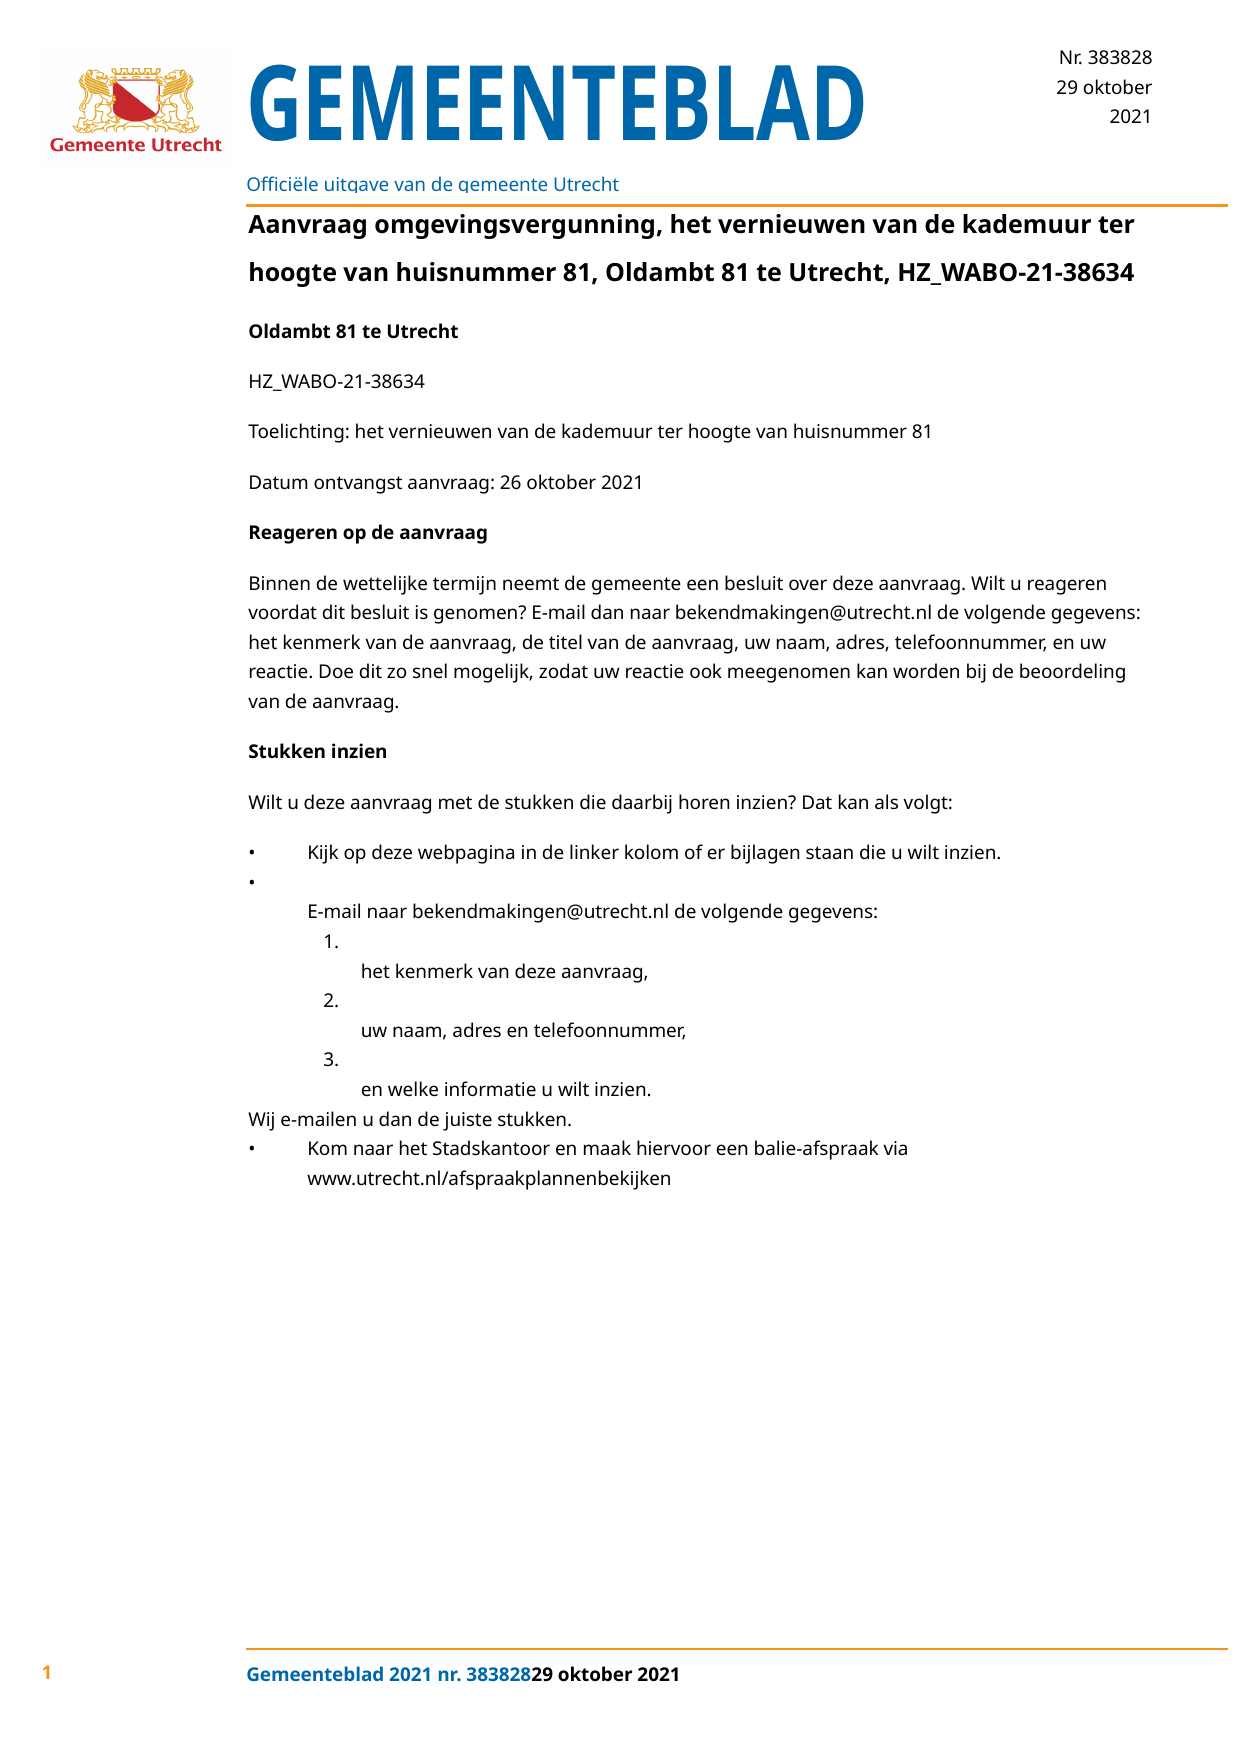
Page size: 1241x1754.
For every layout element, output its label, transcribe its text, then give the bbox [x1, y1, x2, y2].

text Oldambt 81 te Utrecht [248, 318, 1152, 344]
list uw naam, adres en telefoonnummer, [323, 1017, 1152, 1043]
list en welke informatie u wilt inzien. [323, 1076, 1152, 1102]
text Wilt u deze aanvraag met de stukken die daarbij horen inzien? Dat kan als volgt: [248, 789, 1152, 815]
list E-mail naar bekendmakingen@utrecht.nl de volgende gegevens: [248, 899, 1152, 924]
text Wij e-mailen u dan de juiste stukken. [248, 1106, 1152, 1132]
picture [41, 47, 231, 172]
text Binnen de wettelijke termijn neemt de gemeente een besluit over deze aanvraag. Wilt u reageren voordat dit besluit is genomen? E-mail dan naar bekendmakingen@utrecht.nl de volgende gegevens: het kenmerk van de aanvraag, de titel van de aanvraag, uw naam, adres, telefoonnummer, en uw reactie. Doe dit zo snel mogelijk, zodat uw reactie ook meegenomen kan worden bij de beoordeling van de aanvraag. [248, 570, 1152, 714]
text Datum ontvangst aanvraag: 26 oktober 2021 [248, 469, 1152, 495]
text Toelichting: het vernieuwen van de kademuur ter hoogte van huisnummer 81 [248, 419, 1152, 444]
text Aanvraag omgevingsvergunning, het vernieuwen van de kademuur ter hoogte van huisnummer 81, Oldambt 81 te Utrecht, HZ_WABO-21-38634 [248, 207, 1152, 288]
text Reageren op de aanvraag [248, 519, 1152, 545]
text HZ_WABO-21-38634 [248, 368, 1152, 394]
text Stukken inzien [248, 739, 1152, 764]
list het kenmerk van deze aanvraag, [323, 958, 1152, 984]
list Kom naar het Stadskantoor en maak hiervoor een balie-afspraak via www.utrecht.nl/afspraakplannenbekijken [248, 1135, 1152, 1191]
list Kijk op deze webpagina in de linker kolom of er bijlagen staan die u wilt inzien. [248, 839, 1152, 865]
